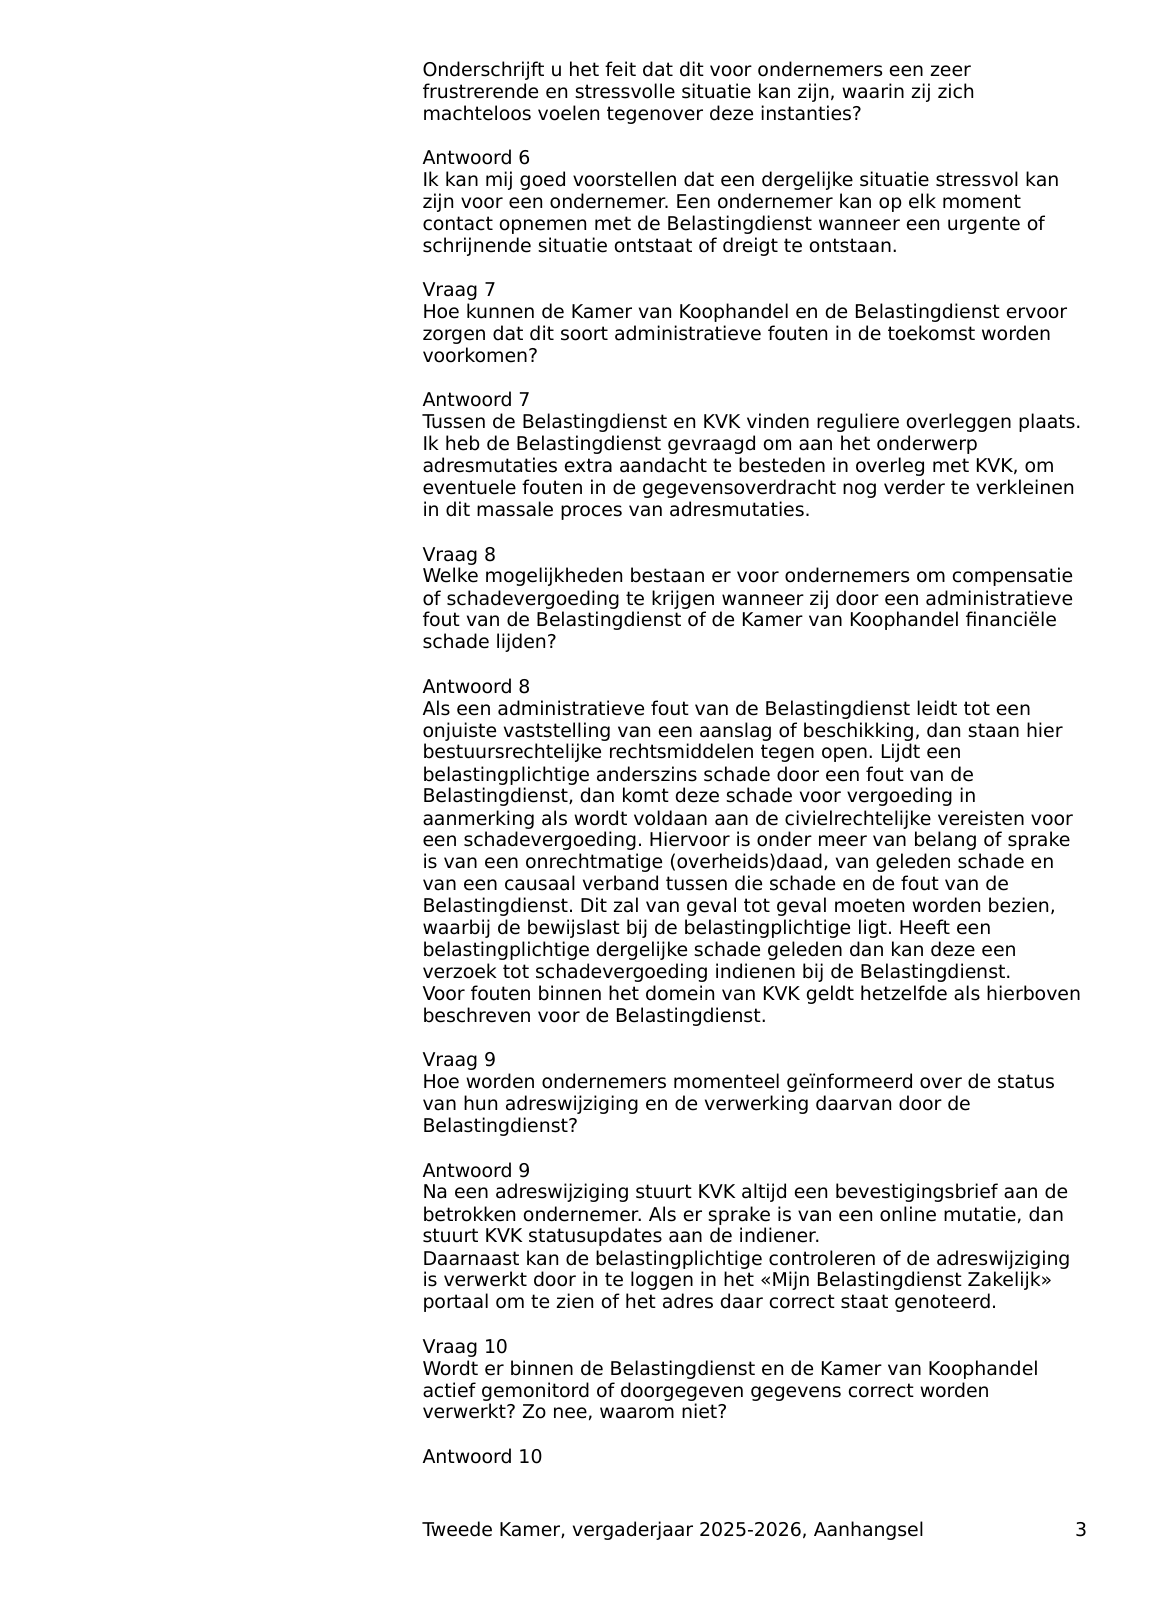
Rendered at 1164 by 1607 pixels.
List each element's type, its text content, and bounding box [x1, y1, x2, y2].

text Vraag 8 [422, 543, 1087, 565]
text Hoe worden ondernemers momenteel geïnformeerd over de status van hun adreswijziging en de verwerking daarvan door de Belastingdienst? [422, 1071, 1087, 1137]
text Als een administratieve fout van de Belastingdienst leidt tot een onjuiste vaststelling van een aanslag of beschikking, dan staan hier bestuursrechtelijke rechtsmiddelen tegen open. Lijdt een belastingplichtige anderszins schade door een fout van de Belastingdienst, dan komt deze schade voor vergoeding in aanmerking als wordt voldaan aan de civielrechtelijke vereisten voor een schadevergoeding. Hiervoor is onder meer van belang of sprake is van een onrechtmatige (overheids)daad, van geleden schade en van een causaal verband tussen die schade en de fout van de Belastingdienst. Dit zal van geval tot geval moeten worden bezien, waarbij de bewijslast bij de belastingplichtige ligt. Heeft een belastingplichtige dergelijke schade geleden dan kan deze een verzoek tot schadevergoeding indienen bij de Belastingdienst. [422, 697, 1087, 983]
text Antwoord 9 [422, 1159, 1087, 1181]
text Vraag 10 [422, 1336, 1087, 1357]
text Antwoord 10 [422, 1446, 1087, 1468]
text Tussen de Belastingdienst en KVK vinden reguliere overleggen plaats. Ik heb de Belastingdienst gevraagd om aan het onderwerp adresmutaties extra aandacht te besteden in overleg met KVK, om eventuele fouten in de gegevensoverdracht nog verder te verkleinen in dit massale proces van adresmutaties. [422, 411, 1087, 521]
text Na een adreswijziging stuurt KVK altijd een bevestigingsbrief aan de betrokken ondernemer. Als er sprake is van een online mutatie, dan stuurt KVK statusupdates aan de indiener. [422, 1181, 1087, 1247]
text Daarnaast kan de belastingplichtige controleren of de adreswijziging is verwerkt door in te loggen in het «Mijn Belastingdienst Zakelijk» portaal om te zien of het adres daar correct staat genoteerd. [422, 1247, 1087, 1313]
text Voor fouten binnen het domein van KVK geldt hetzelfde als hierboven beschreven voor de Belastingdienst. [422, 983, 1087, 1027]
text Welke mogelijkheden bestaan er voor ondernemers om compensatie of schadevergoeding te krijgen wanneer zij door een administratieve fout van de Belastingdienst of de Kamer van Koophandel financiële schade lijden? [422, 565, 1087, 653]
text Vraag 7 [422, 279, 1087, 301]
text Wordt er binnen de Belastingdienst en de Kamer van Koophandel actief gemonitord of doorgegeven gegevens correct worden verwerkt? Zo nee, waarom niet? [422, 1357, 1087, 1423]
text Vraag 9 [422, 1049, 1087, 1071]
text Onderschrijft u het feit dat dit voor ondernemers een zeer frustrerende en stressvolle situatie kan zijn, waarin zij zich machteloos voelen tegenover deze instanties? [422, 59, 1087, 125]
text Hoe kunnen de Kamer van Koophandel en de Belastingdienst ervoor zorgen dat dit soort administratieve fouten in de toekomst worden voorkomen? [422, 301, 1087, 367]
text Antwoord 7 [422, 389, 1087, 411]
text Antwoord 8 [422, 676, 1087, 697]
text Ik kan mij goed voorstellen dat een dergelijke situatie stressvol kan zijn voor een ondernemer. Een ondernemer kan op elk moment contact opnemen met de Belastingdienst wanneer een urgente of schrijnende situatie ontstaat of dreigt te ontstaan. [422, 169, 1087, 257]
text Antwoord 6 [422, 147, 1087, 169]
